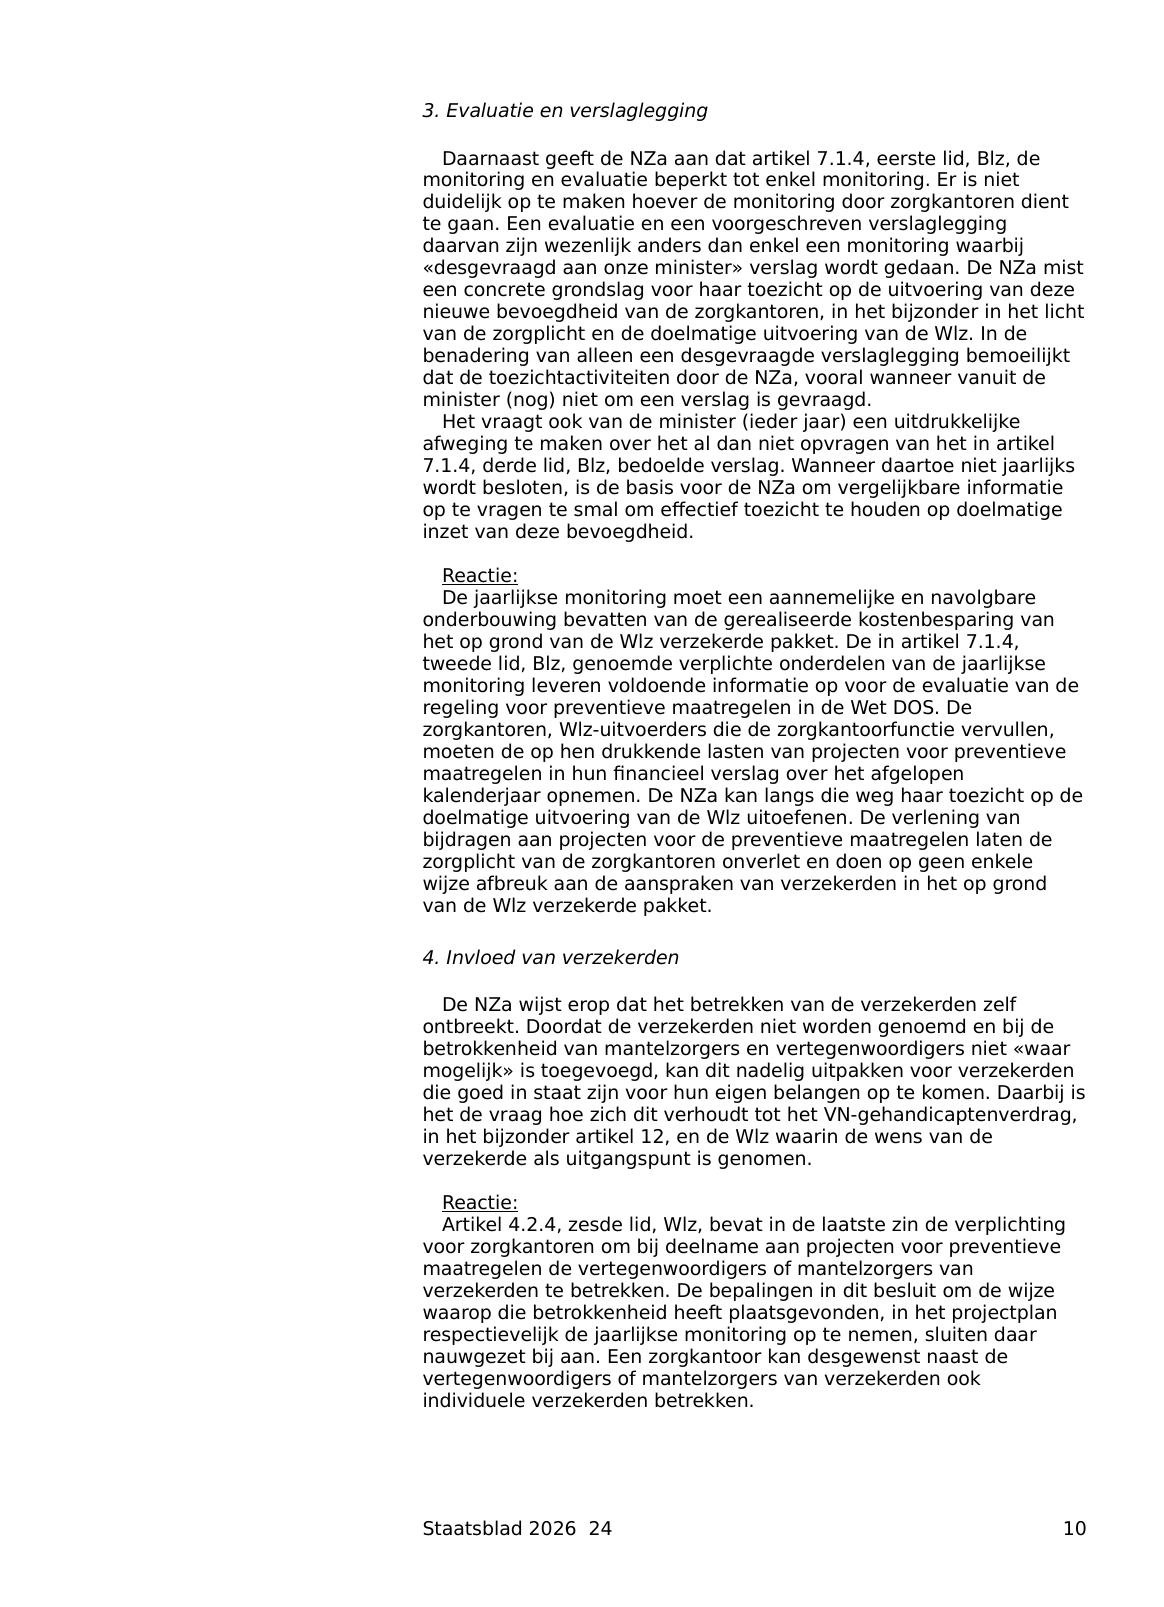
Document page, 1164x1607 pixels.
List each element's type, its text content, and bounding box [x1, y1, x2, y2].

text De jaarlijkse monitoring moet een aannemelijke en navolgbare onderbouwing bevatten van de gerealiseerde kostenbesparing van het op grond van de Wlz verzekerde pakket. De in artikel 7.1.4, tweede lid, Blz, genoemde verplichte onderdelen van de jaarlijkse monitoring leveren voldoende informatie op voor de evaluatie van de regeling voor preventieve maatregelen in de Wet DOS. De zorgkantoren, Wlz-uitvoerders die de zorgkantoorfunctie vervullen, moeten de op hen drukkende lasten van projecten voor preventieve maatregelen in hun financieel verslag over het afgelopen kalenderjaar opnemen. De NZa kan langs die weg haar toezicht op de doelmatige uitvoering van de Wlz uitoefenen. De verlening van bijdragen aan projecten voor de preventieve maatregelen laten de zorgplicht van de zorgkantoren onverlet en doen op geen enkele wijze afbreuk aan de aanspraken van verzekerden in het op grond van de Wlz verzekerde pakket. [422, 587, 1087, 917]
subtitle 3. Evaluatie en verslaglegging [422, 100, 1087, 122]
text De NZa wijst erop dat het betrekken van de verzekerden zelf ontbreekt. Doordat de verzekerden niet worden genoemd en bij de betrokkenheid van mantelzorgers en vertegenwoordigers niet «waar mogelijk» is toegevoegd, kan dit nadelig uitpakken voor verzekerden die goed in staat zijn voor hun eigen belangen op te komen. Daarbij is het de vraag hoe zich dit verhoudt tot het VN-gehandicaptenverdrag, in het bijzonder artikel 12, en de Wlz waarin de wens van de verzekerde als uitgangspunt is genomen. [422, 994, 1087, 1170]
text Artikel 4.2.4, zesde lid, Wlz, bevat in de laatste zin de verplichting voor zorgkantoren om bij deelname aan projecten voor preventieve maatregelen de vertegenwoordigers of mantelzorgers van verzekerden te betrekken. De bepalingen in dit besluit om de wijze waarop die betrokkenheid heeft plaatsgevonden, in het projectplan respectievelijk de jaarlijkse monitoring op te nemen, sluiten daar nauwgezet bij aan. Een zorgkantoor kan desgewenst naast de vertegenwoordigers of mantelzorgers van verzekerden ook individuele verzekerden betrekken. [422, 1214, 1087, 1412]
text Daarnaast geeft de NZa aan dat artikel 7.1.4, eerste lid, Blz, de monitoring en evaluatie beperkt tot enkel monitoring. Er is niet duidelijk op te maken hoever de monitoring door zorgkantoren dient te gaan. Een evaluatie en een voorgeschreven verslaglegging daarvan zijn wezenlijk anders dan enkel een monitoring waarbij «desgevraagd aan onze minister» verslag wordt gedaan. De NZa mist een concrete grondslag voor haar toezicht op de uitvoering van deze nieuwe bevoegdheid van de zorgkantoren, in het bijzonder in het licht van de zorgplicht en de doelmatige uitvoering van de Wlz. In de benadering van alleen een desgevraagde verslaglegging bemoeilijkt dat de toezichtactiviteiten door de NZa, vooral wanneer vanuit de minister (nog) niet om een verslag is gevraagd. [422, 147, 1087, 411]
text Het vraagt ook van de minister (ieder jaar) een uitdrukkelijke afweging te maken over het al dan niet opvragen van het in artikel 7.1.4, derde lid, Blz, bedoelde verslag. Wanneer daartoe niet jaarlijks wordt besloten, is de basis voor de NZa om vergelijkbare informatie op te vragen te smal om effectief toezicht te houden op doelmatige inzet van deze bevoegdheid. [422, 411, 1087, 543]
subtitle 4. Invloed van verzekerden [422, 947, 1087, 969]
text Reactie: [422, 565, 1087, 587]
text Reactie: [422, 1192, 1087, 1214]
